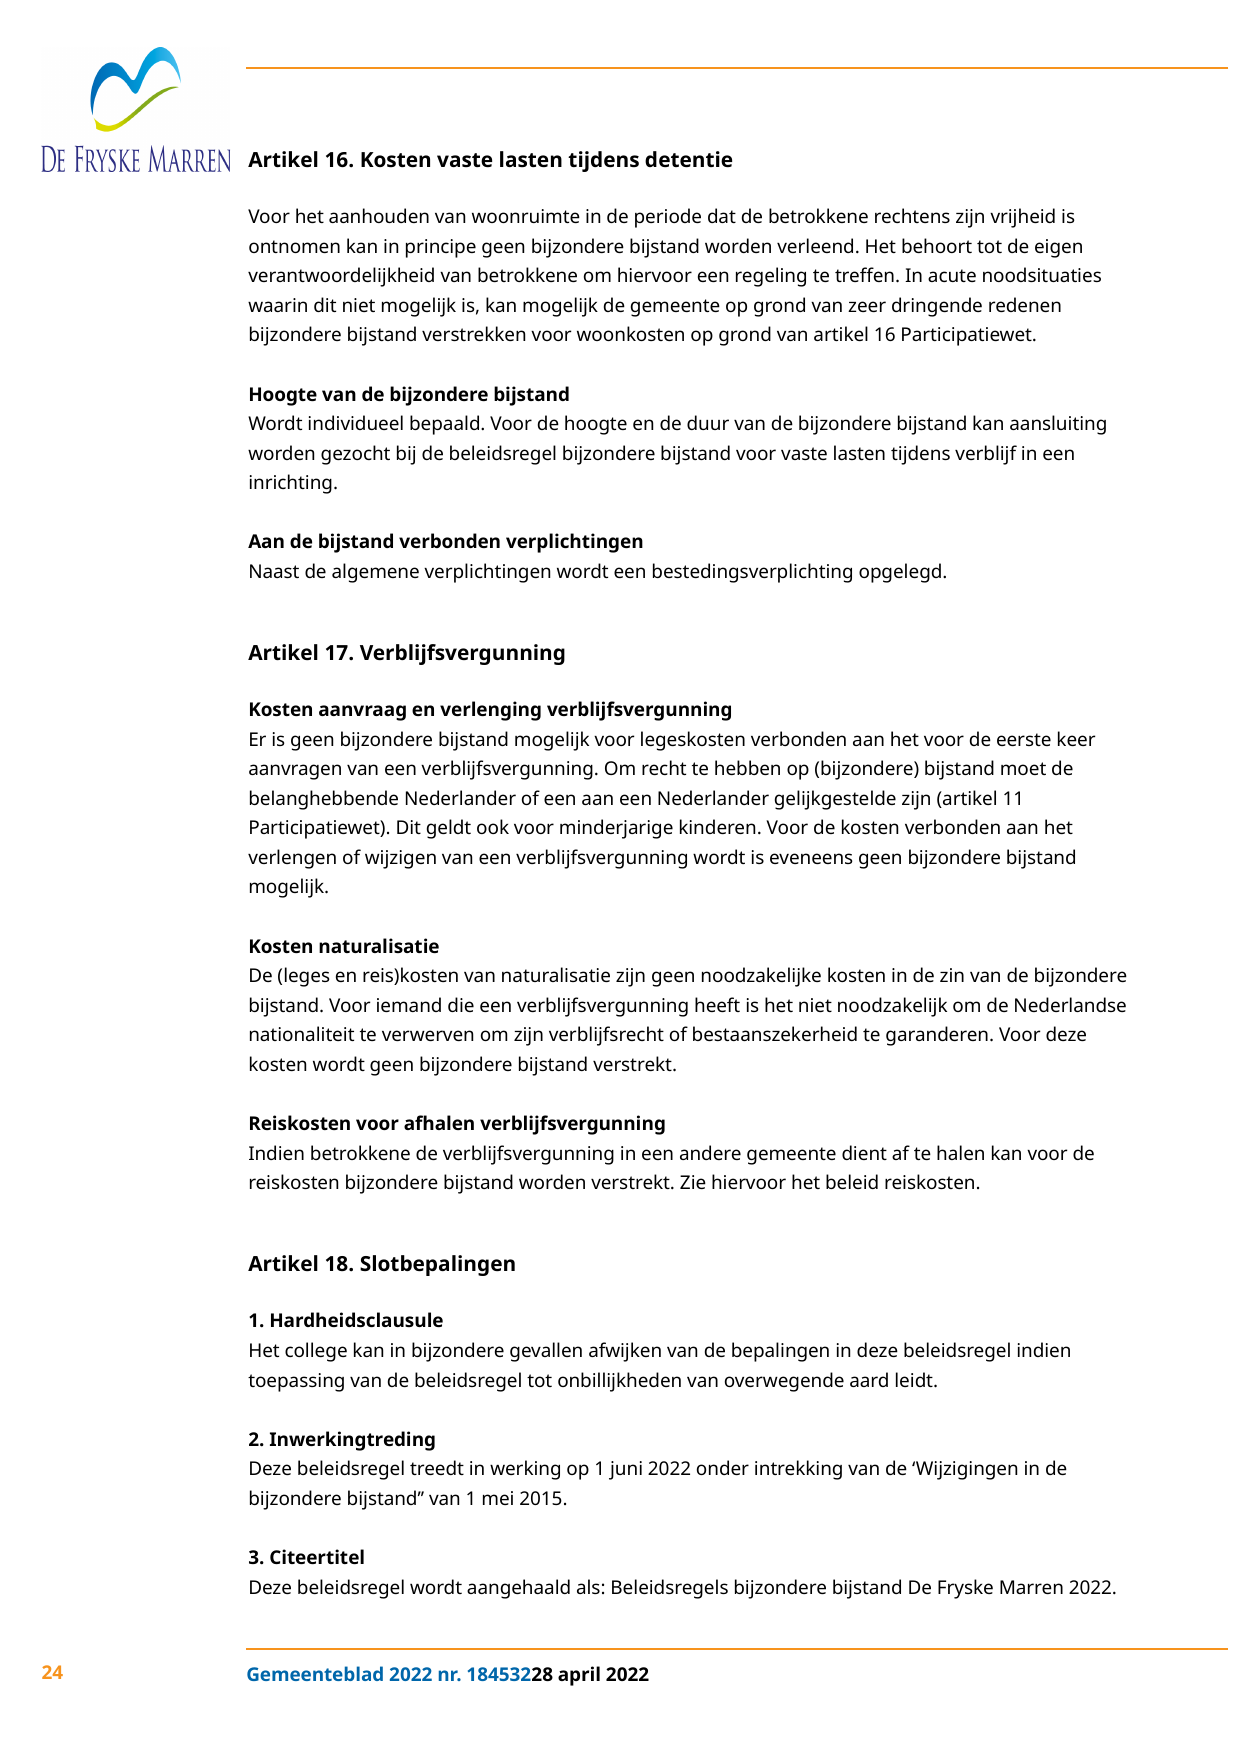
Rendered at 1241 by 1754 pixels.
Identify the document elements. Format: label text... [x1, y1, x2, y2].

text Artikel 18. Slotbepalingen [248, 1249, 1152, 1278]
text Hoogte van de bijzondere bijstand [248, 381, 1152, 406]
text Artikel 17. Verblijfsvergunning [248, 638, 1152, 667]
text Deze beleidsregel treedt in werking op 1 juni 2022 onder intrekking van de ‘Wijzigingen in de bijzondere bijstand’’ van 1 mei 2015. [248, 1456, 1152, 1511]
text 2. Inwerkingtreding [248, 1426, 1152, 1452]
text Deze beleidsregel wordt aangehaald als: Beleidsregels bijzondere bijstand De Fryske Marren 2022. [248, 1574, 1152, 1599]
picture [41, 47, 231, 172]
text Voor het aanhouden van woonruimte in de periode dat de betrokkene rechtens zijn vrijheid is ontnomen kan in principe geen bijzondere bijstand worden verleend. Het behoort tot de eigen verantwoordelijkheid van betrokkene om hiervoor een regeling te treffen. In acute noodsituaties waarin dit niet mogelijk is, kan mogelijk de gemeente op grond van zeer dringende redenen bijzondere bijstand verstrekken voor woonkosten op grond van artikel 16 Participatiewet. [248, 203, 1152, 347]
text 3. Citeertitel [248, 1544, 1152, 1570]
text 1. Hardheidsclausule [248, 1308, 1152, 1333]
text Indien betrokkene de verblijfsvergunning in een andere gemeente dient af te halen kan voor de reiskosten bijzondere bijstand worden verstrekt. Zie hiervoor het beleid reiskosten. [248, 1140, 1152, 1195]
text Naast de algemene verplichtingen wordt een bestedingsverplichting opgelegd. [248, 558, 1152, 584]
text Kosten aanvraag en verlenging verblijfsvergunning [248, 696, 1152, 722]
text Wordt individueel bepaald. Voor de hoogte en de duur van de bijzondere bijstand kan aansluiting worden gezocht bij de beleidsregel bijzondere bijstand voor vaste lasten tijdens verblijf in een inrichting. [248, 410, 1152, 495]
text Reiskosten voor afhalen verblijfsvergunning [248, 1110, 1152, 1136]
text De (leges en reis)kosten van naturalisatie zijn geen noodzakelijke kosten in de zin van de bijzondere bijstand. Voor iemand die een verblijfsvergunning heeft is het niet noodzakelijk om de Nederlandse nationaliteit te verwerven om zijn verblijfsrecht of bestaanszekerheid te garanderen. Voor deze kosten wordt geen bijzondere bijstand verstrekt. [248, 962, 1152, 1077]
text Aan de bijstand verbonden verplichtingen [248, 529, 1152, 554]
text Het college kan in bijzondere gevallen afwijken van de bepalingen in deze beleidsregel indien toepassing van de beleidsregel tot onbillijkheden van overwegende aard leidt. [248, 1337, 1152, 1392]
text Er is geen bijzondere bijstand mogelijk voor legeskosten verbonden aan het voor de eerste keer aanvragen van een verblijfsvergunning. Om recht te hebben op (bijzondere) bijstand moet de belanghebbende Nederlander of een aan een Nederlander gelijkgestelde zijn (artikel 11 Participatiewet). Dit geldt ook voor minderjarige kinderen. Voor de kosten verbonden aan het verlengen of wijzigen van een verblijfsvergunning wordt is eveneens geen bijzondere bijstand mogelijk. [248, 726, 1152, 899]
text Artikel 16. Kosten vaste lasten tijdens detentie [248, 145, 1152, 174]
text Kosten naturalisatie [248, 933, 1152, 959]
